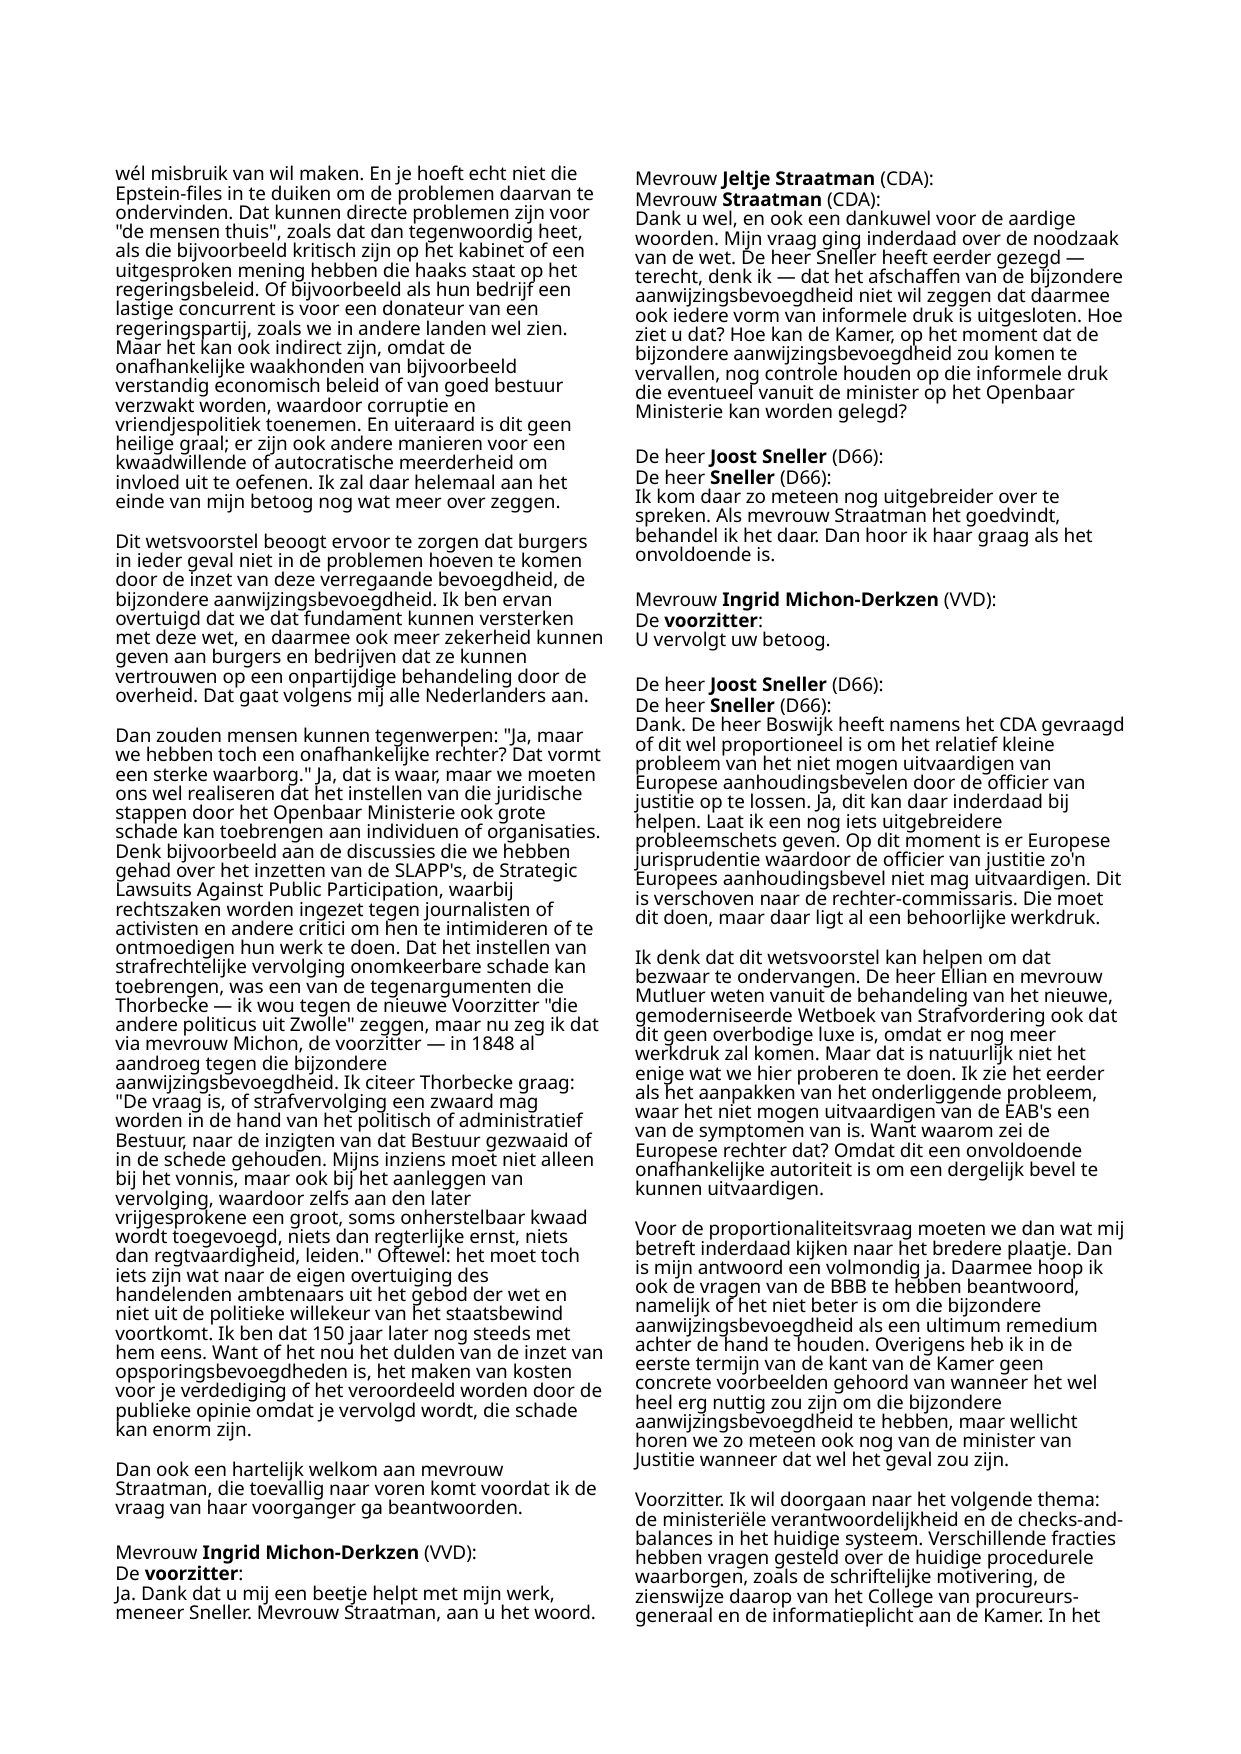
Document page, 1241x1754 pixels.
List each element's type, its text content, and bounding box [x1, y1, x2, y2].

text De heer Joost Sneller (D66): [635, 443, 1125, 469]
text Mevrouw Straatman (CDA): [635, 191, 1125, 210]
text Ik kom daar zo meteen nog uitgebreider over te spreken. Als mevrouw Straatman het goedvindt, behandel ik het daar. Dan hoor ik haar graag als het onvoldoende is. [635, 488, 1125, 565]
text wél misbruik van wil maken. En je hoeft echt niet die Epstein-files in te duiken om de problemen daarvan te ondervinden. Dat kunnen directe problemen zijn voor "de mensen thuis", zoals dat dan tegenwoordig heet, als die bijvoorbeeld kritisch zijn op het kabinet of een uitgesproken mening hebben die haaks staat op het regeringsbeleid. Of bijvoorbeeld als hun bedrijf een lastige concurrent is voor een donateur van een regeringspartij, zoals we in andere landen wel zien. Maar het kan ook indirect zijn, omdat de onafhankelijke waakhonden van bijvoorbeeld verstandig economisch beleid of van goed bestuur verzwakt worden, waardoor corruptie en vriendjespolitiek toenemen. En uiteraard is dit geen heilige graal; er zijn ook andere manieren voor een kwaadwillende of autocratische meerderheid om invloed uit te oefenen. Ik zal daar helemaal aan het einde van mijn betoog nog wat meer over zeggen. [115, 165, 605, 512]
text Mevrouw Ingrid Michon-Derkzen (VVD): [115, 1539, 605, 1565]
text De voorzitter: [635, 612, 1125, 631]
text De heer Joost Sneller (D66): [635, 671, 1125, 697]
text Mevrouw Ingrid Michon-Derkzen (VVD): [635, 586, 1125, 612]
text U vervolgt uw betoog. [635, 631, 1125, 650]
text Ja. Dank dat u mij een beetje helpt met mijn werk, meneer Sneller. Mevrouw Straatman, aan u het woord. [115, 1584, 605, 1623]
text Dit wetsvoorstel beoogt ervoor te zorgen dat burgers in ieder geval niet in de problemen hoeven te komen door de inzet van deze verregaande bevoegdheid, de bijzondere aanwijzingsbevoegdheid. Ik ben ervan overtuigd dat we dat fundament kunnen versterken met deze wet, en daarmee ook meer zekerheid kunnen geven aan burgers en bedrijven dat ze kunnen vertrouwen op een onpartijdige behandeling door de overheid. Dat gaat volgens mij alle Nederlanders aan. [115, 533, 605, 706]
text De heer Sneller (D66): [635, 697, 1125, 716]
text Voorzitter. Ik wil doorgaan naar het volgende thema: de ministeriële verantwoordelijkheid en de checks-and-balances in het huidige systeem. Verschillende fracties hebben vragen gesteld over de huidige procedurele waarborgen, zoals de schriftelijke motivering, de zienswijze daarop van het College van procureurs-generaal en de informatieplicht aan de Kamer. In het [635, 1491, 1125, 1626]
text Dank u wel, en ook een dankuwel voor de aardige woorden. Mijn vraag ging inderdaad over de noodzaak van de wet. De heer Sneller heeft eerder gezegd — terecht, denk ik — dat het afschaffen van de bijzondere aanwijzingsbevoegdheid niet wil zeggen dat daarmee ook iedere vorm van informele druk is uitgesloten. Hoe ziet u dat? Hoe kan de Kamer, op het moment dat de bijzondere aanwijzingsbevoegdheid zou komen te vervallen, nog controle houden op die informele druk die eventueel vanuit de minister op het Openbaar Ministerie kan worden gelegd? [635, 210, 1125, 422]
text De voorzitter: [115, 1565, 605, 1584]
text Ik denk dat dit wetsvoorstel kan helpen om dat bezwaar te ondervangen. De heer Ellian en mevrouw Mutluer weten vanuit de behandeling van het nieuwe, gemoderniseerde Wetboek van Strafvordering ook dat dit geen overbodige luxe is, omdat er nog meer werkdruk zal komen. Maar dat is natuurlijk niet het enige wat we hier proberen te doen. Ik zie het eerder als het aanpakken van het onderliggende probleem, waar het niet mogen uitvaardigen van de EAB's een van de symptomen van is. Want waarom zei de Europese rechter dat? Omdat dit een onvoldoende onafhankelijke autoriteit is om een dergelijk bevel te kunnen uitvaardigen. [635, 949, 1125, 1199]
text De heer Sneller (D66): [635, 469, 1125, 488]
text Voor de proportionaliteitsvraag moeten we dan wat mij betreft inderdaad kijken naar het bredere plaatje. Dan is mijn antwoord een volmondig ja. Daarmee hoop ik ook de vragen van de BBB te hebben beantwoord, namelijk of het niet beter is om die bijzondere aanwijzingsbevoegdheid als een ultimum remedium achter de hand te houden. Overigens heb ik in de eerste termijn van de kant van de Kamer geen concrete voorbeelden gehoord van wanneer het wel heel erg nuttig zou zijn om die bijzondere aanwijzingsbevoegdheid te hebben, maar wellicht horen we zo meteen ook nog van de minister van Justitie wanneer dat wel het geval zou zijn. [635, 1220, 1125, 1471]
text Mevrouw Jeltje Straatman (CDA): [635, 165, 1125, 191]
text Dank. De heer Boswijk heeft namens het CDA gevraagd of dit wel proportioneel is om het relatief kleine probleem van het niet mogen uitvaardigen van Europese aanhoudingsbevelen door de officier van justitie op te lossen. Ja, dit kan daar inderdaad bij helpen. Laat ik een nog iets uitgebreidere probleemschets geven. Op dit moment is er Europese jurisprudentie waardoor de officier van justitie zo'n Europees aanhoudingsbevel niet mag uitvaardigen. Dit is verschoven naar de rechter-commissaris. Die moet dit doen, maar daar ligt al een behoorlijke werkdruk. [635, 716, 1125, 928]
text Dan ook een hartelijk welkom aan mevrouw Straatman, die toevallig naar voren komt voordat ik de vraag van haar voorganger ga beantwoorden. [115, 1461, 605, 1519]
text Dan zouden mensen kunnen tegenwerpen: "Ja, maar we hebben toch een onafhankelijke rechter? Dat vormt een sterke waarborg." Ja, dat is waar, maar we moeten ons wel realiseren dat het instellen van die juridische stappen door het Openbaar Ministerie ook grote schade kan toebrengen aan individuen of organisaties. Denk bijvoorbeeld aan de discussies die we hebben gehad over het inzetten van de SLAPP's, de Strategic Lawsuits Against Public Participation, waarbij rechtszaken worden ingezet tegen journalisten of activisten en andere critici om hen te intimideren of te ontmoedigen hun werk te doen. Dat het instellen van strafrechtelijke vervolging onomkeerbare schade kan toebrengen, was een van de tegenargumenten die Thorbecke — ik wou tegen de nieuwe Voorzitter "die andere politicus uit Zwolle" zeggen, maar nu zeg ik dat via mevrouw Michon, de voorzitter — in 1848 al aandroeg tegen die bijzondere aanwijzingsbevoegdheid. Ik citeer Thorbecke graag: "De vraag is, of strafvervolging een zwaard mag worden in de hand van het politisch of administratief Bestuur, naar de inzigten van dat Bestuur gezwaaid of in de schede gehouden. Mijns inziens moet niet alleen bij het vonnis, maar ook bij het aanleggen van vervolging, waardoor zelfs aan den later vrijgesprokene een groot, soms onherstelbaar kwaad wordt toegevoegd, niets dan regterlijke ernst, niets dan regtvaardigheid, leiden." Oftewel: het moet toch iets zijn wat naar de eigen overtuiging des handelenden ambtenaars uit het gebod der wet en niet uit de politieke willekeur van het staatsbewind voortkomt. Ik ben dat 150 jaar later nog steeds met hem eens. Want of het nou het dulden van de inzet van opsporingsbevoegdheden is, het maken van kosten voor je verdediging of het veroordeeld worden door de publieke opinie omdat je vervolgd wordt, die schade kan enorm zijn. [115, 727, 605, 1440]
